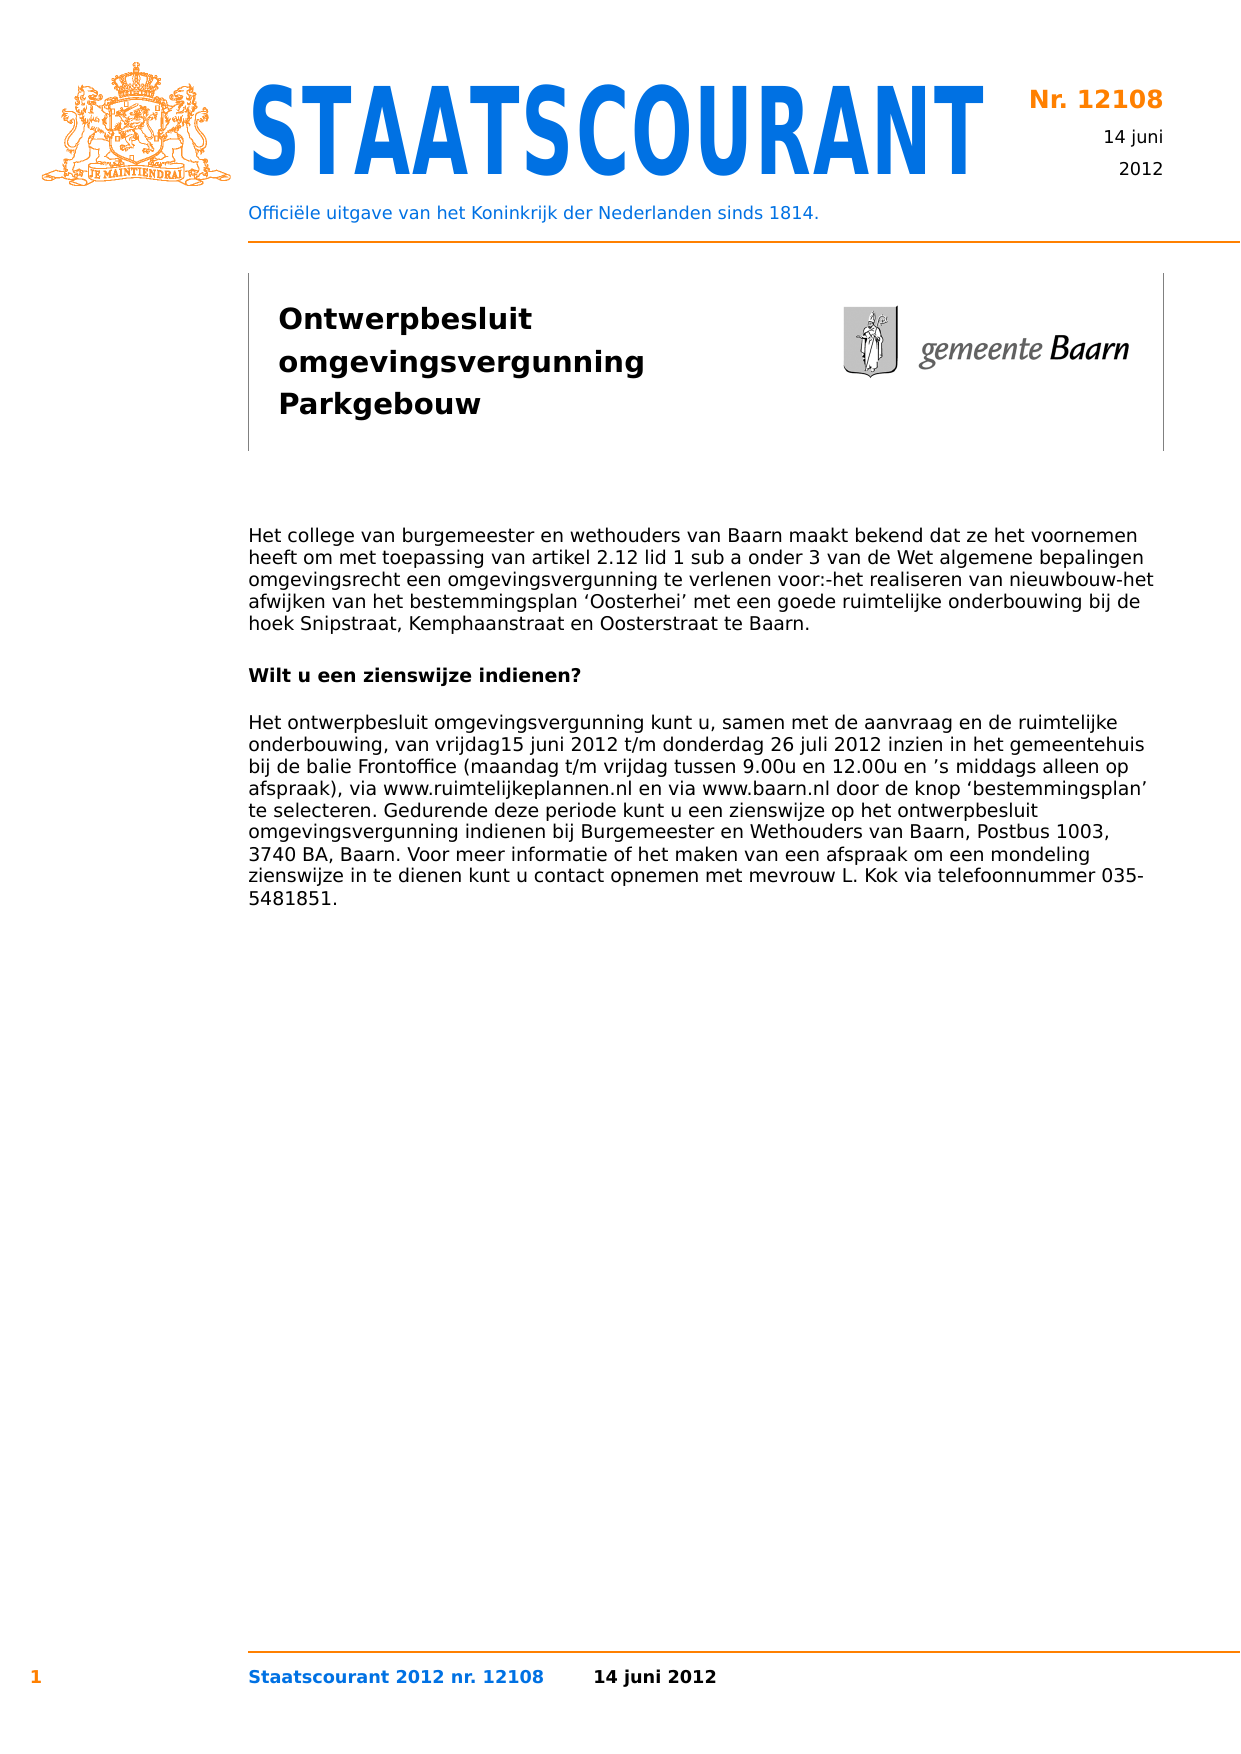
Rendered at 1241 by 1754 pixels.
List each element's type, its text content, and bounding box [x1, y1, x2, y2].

table_header STAATSCOURANT [248, 62, 998, 203]
table_cell 2012 [998, 153, 1240, 203]
table_header [25, 62, 248, 241]
text Het ontwerpbesluit omgevingsvergunning kunt u, samen met de aanvraag en de ruimtelijke onderbouwing, van vrijdag15 juni 2012 t/m donderdag 26 juli 2012 inzien in het gemeentehuis bij de balie Frontoffice (maandag t/m vrijdag tussen 9.00u en 12.00u en ’s middags alleen op afspraak), via www.ruimtelijkeplannen.nl en via www.baarn.nl door de knop ‘bestemmingsplan’ te selecteren. Gedurende deze periode kunt u een zienswijze op het ontwerpbesluit omgevingsvergunning indienen bij Burgemeester en Wethouders van Baarn, Postbus 1003, 3740 BA, Baarn. Voor meer informatie of het maken van een afspraak om een mondeling zienswijze in te dienen kunt u contact opnemen met mevrouw L. Kok via telefoonnummer 035-5481851. [248, 712, 1163, 909]
table_cell 14 juni [998, 121, 1240, 153]
text Het college van burgemeester en wethouders van Baarn maakt bekend dat ze het voornemen heeft om met toepassing van artikel 2.12 lid 1 sub a onder 3 van de Wet algemene bepalingen omgevingsrecht een omgevingsvergunning te verlenen voor:-het realiseren van nieuwbouw-het afwijken van het bestemmingsplan ‘Oosterhei’ met een goede ruimtelijke onderbouwing bij de hoek Snipstraat, Kemphaanstraat en Oosterstraat te Baarn. [248, 525, 1163, 634]
picture [838, 302, 1134, 380]
subtitle Ontwerpbesluit omgevingsvergunning Parkgebouw [249, 273, 1163, 451]
table_cell Officiële uitgave van het Koninkrijk der Nederlanden sinds 1814. [248, 203, 1240, 241]
subtitle Wilt u een zienswijze indienen? [248, 664, 1163, 687]
picture [41, 62, 231, 186]
table_header Nr. 12108 [998, 62, 1240, 121]
